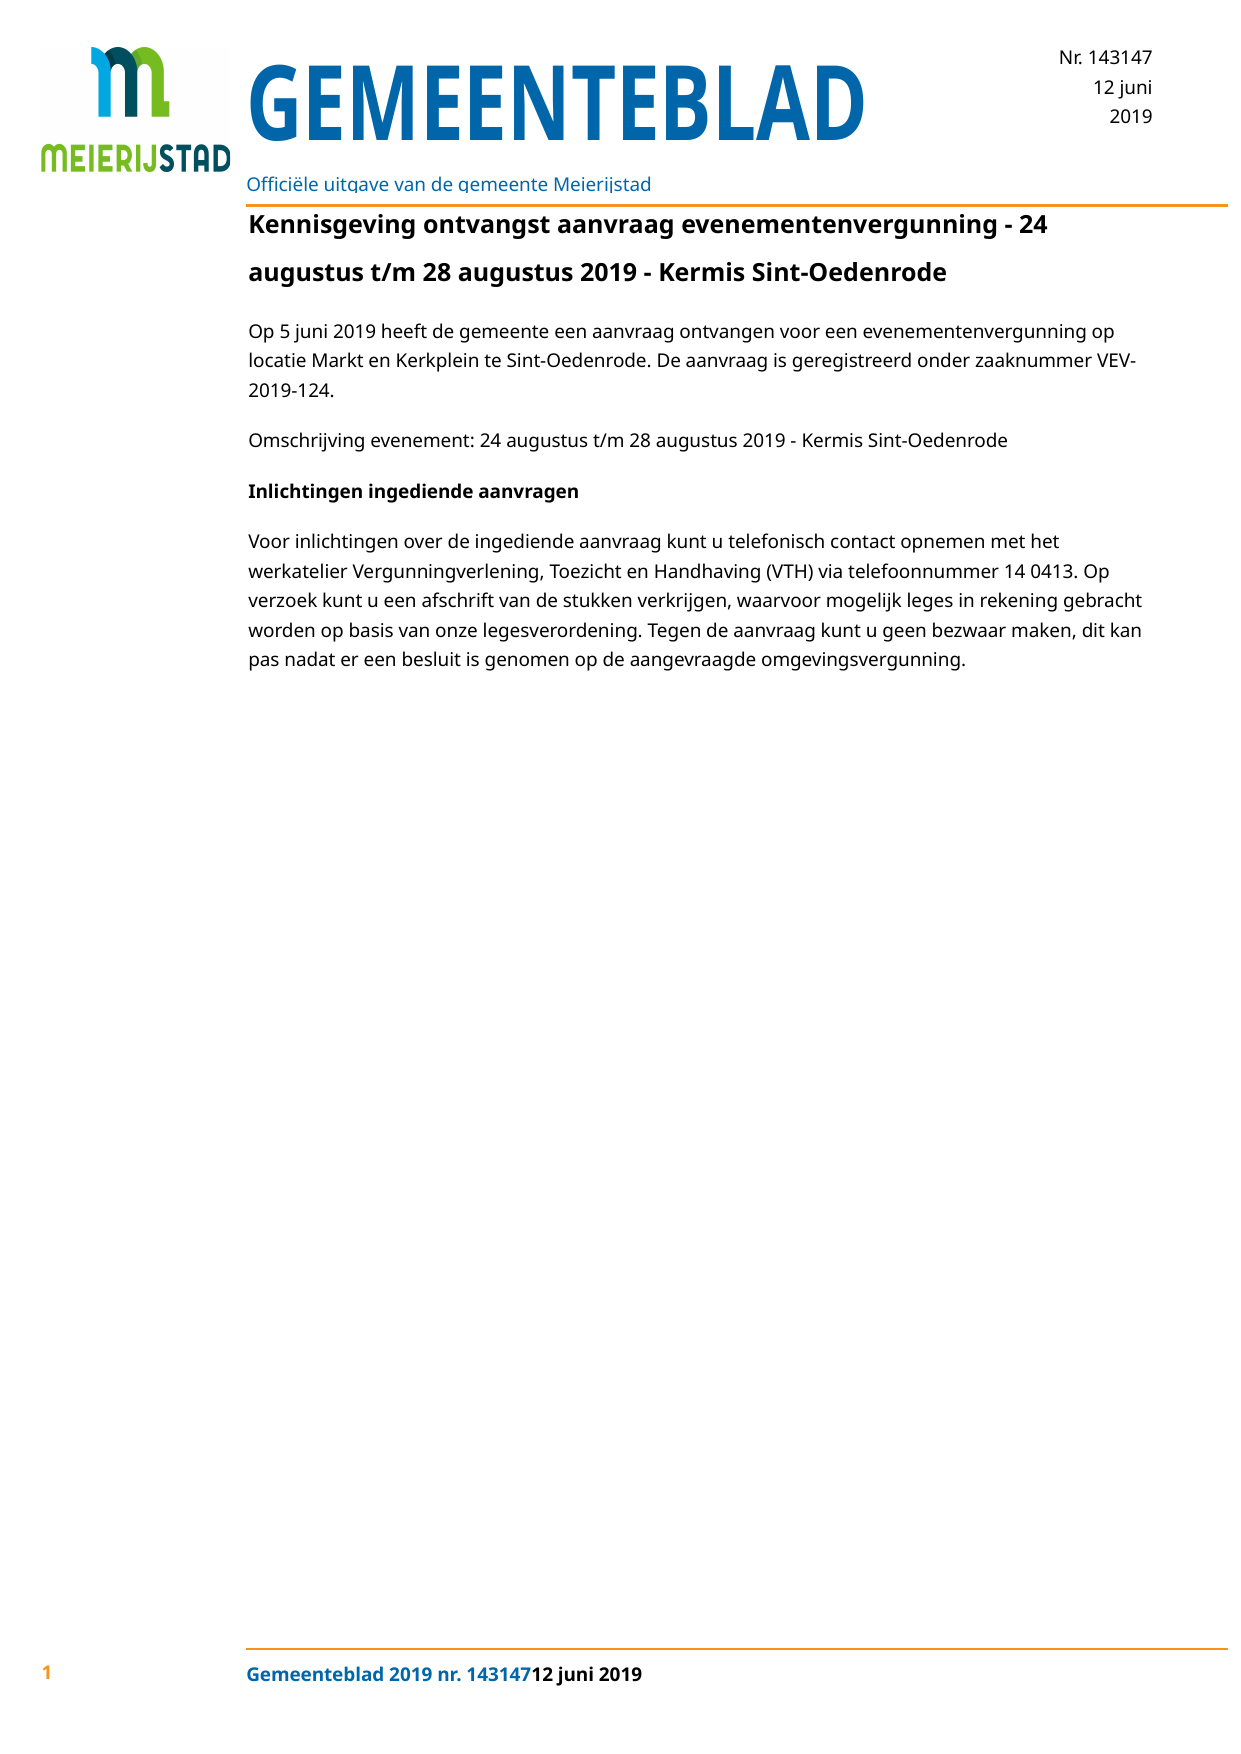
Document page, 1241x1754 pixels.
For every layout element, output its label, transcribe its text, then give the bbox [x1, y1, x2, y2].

text Kennisgeving ontvangst aanvraag evenementenvergunning - 24 augustus t/m 28 augustus 2019 - Kermis Sint-Oedenrode [248, 207, 1152, 288]
text Inlichtingen ingediende aanvragen [248, 478, 1152, 504]
text Omschrijving evenement: 24 augustus t/m 28 augustus 2019 - Kermis Sint-Oedenrode [248, 427, 1152, 453]
text Voor inlichtingen over de ingediende aanvraag kunt u telefonisch contact opnemen met het werkatelier Vergunningverlening, Toezicht en Handhaving (VTH) via telefoonnummer 14 0413. Op verzoek kunt u een afschrift van de stukken verkrijgen, waarvoor mogelijk leges in rekening gebracht worden op basis van onze legesverordening. Tegen de aanvraag kunt u geen bezwaar maken, dit kan pas nadat er een besluit is genomen op de aangevraagde omgevingsvergunning. [248, 528, 1152, 672]
picture [41, 47, 231, 172]
text Op 5 juni 2019 heeft de gemeente een aanvraag ontvangen voor een evenementenvergunning op locatie Markt en Kerkplein te Sint-Oedenrode. De aanvraag is geregistreerd onder zaaknummer VEV-2019-124. [248, 318, 1152, 403]
